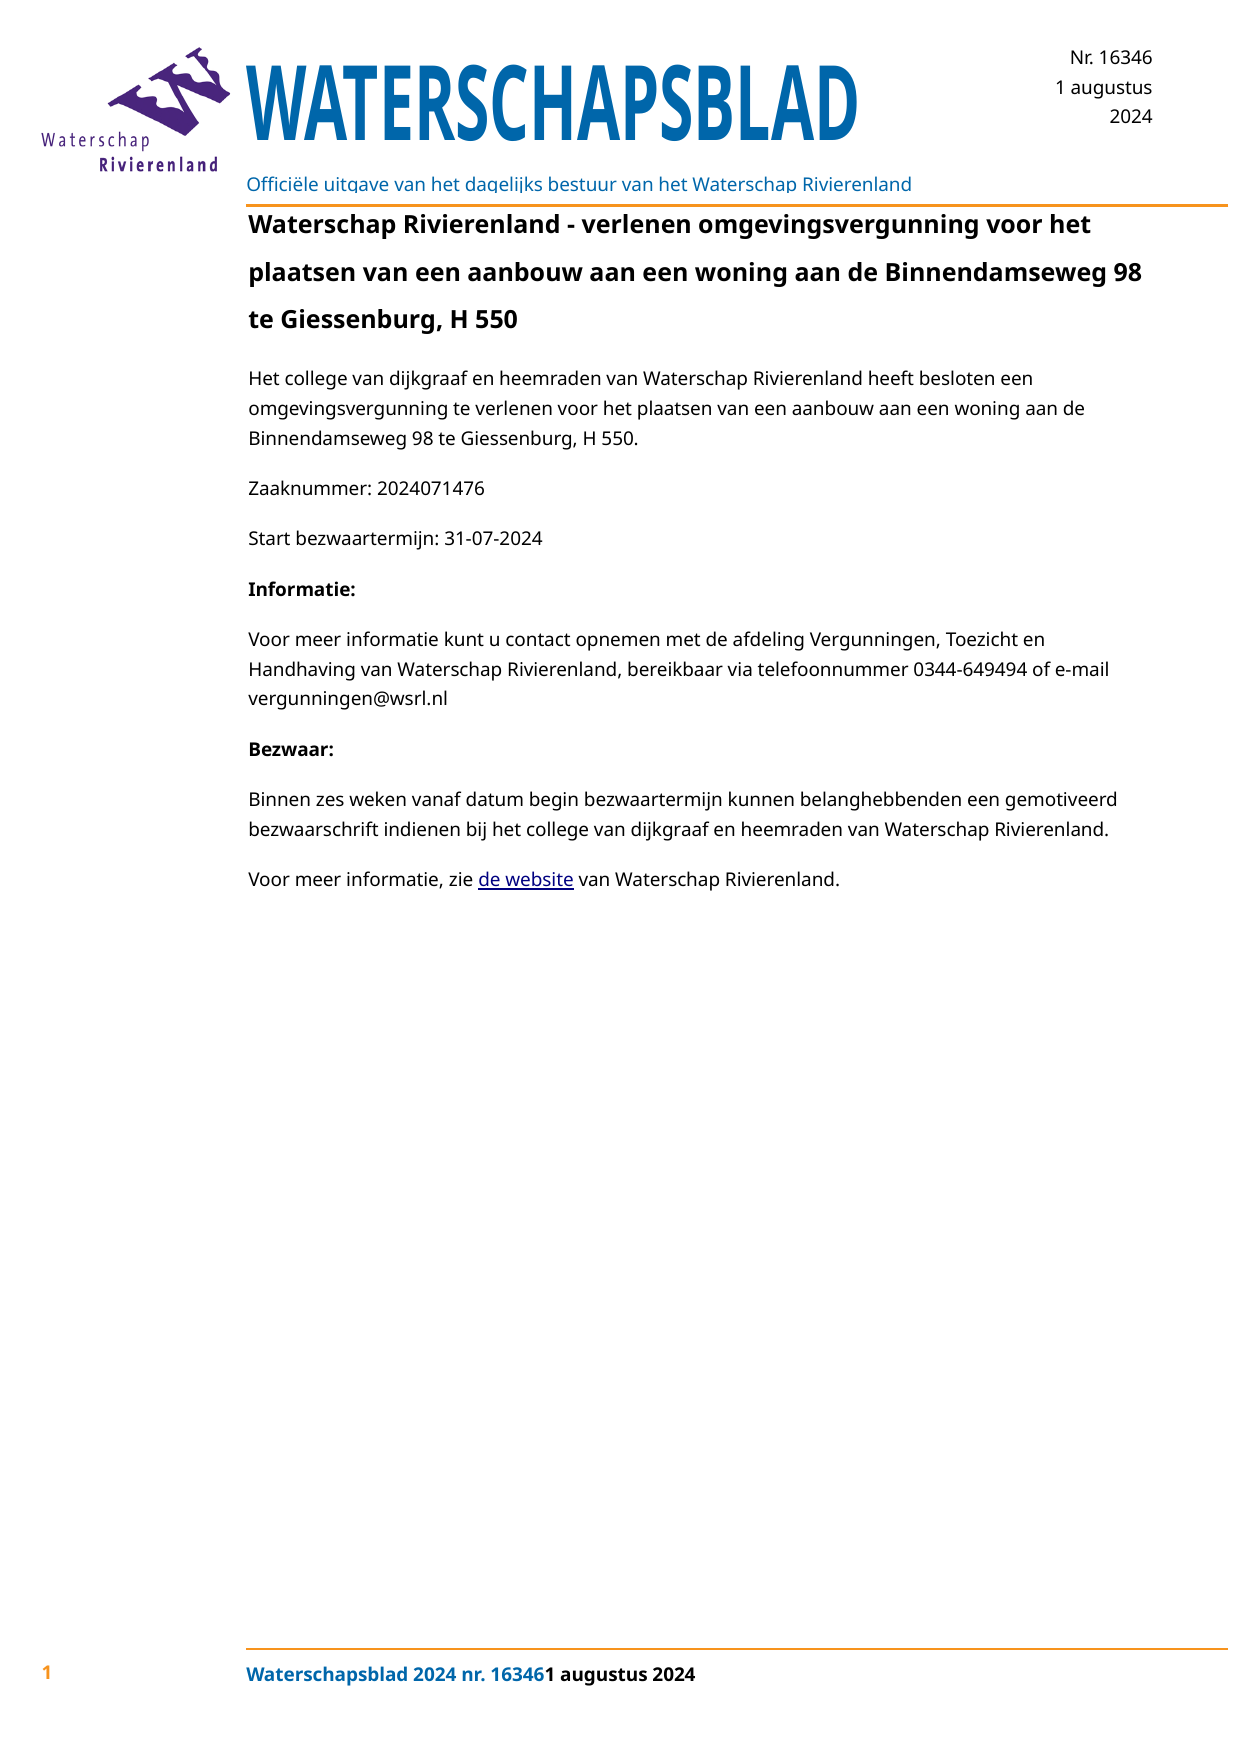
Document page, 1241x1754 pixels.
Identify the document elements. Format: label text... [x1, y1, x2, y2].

text Informatie: [248, 576, 1152, 602]
text Zaaknummer: 2024071476 [248, 475, 1152, 501]
picture [41, 47, 231, 172]
text Waterschap Rivierenland - verlenen omgevingsvergunning voor het plaatsen van een aanbouw aan een woning aan de Binnendamseweg 98 te Giessenburg, H 550 [248, 207, 1152, 336]
text Binnen zes weken vanaf datum begin bezwaartermijn kunnen belanghebbenden een gemotiveerd bezwaarschrift indienen bij het college van dijkgraaf en heemraden van Waterschap Rivierenland. [248, 786, 1152, 842]
text Bezwaar: [248, 736, 1152, 762]
text Voor meer informatie, zie de website van Waterschap Rivierenland. [248, 866, 1152, 892]
text Het college van dijkgraaf en heemraden van Waterschap Rivierenland heeft besloten een omgevingsvergunning te verlenen voor het plaatsen van een aanbouw aan een woning aan de Binnendamseweg 98 te Giessenburg, H 550. [248, 366, 1152, 450]
text Start bezwaartermijn: 31-07-2024 [248, 526, 1152, 551]
text Voor meer informatie kunt u contact opnemen met de afdeling Vergunningen, Toezicht en Handhaving van Waterschap Rivierenland, bereikbaar via telefoonnummer 0344-649494 of e-mail vergunningen@wsrl.nl [248, 626, 1152, 711]
